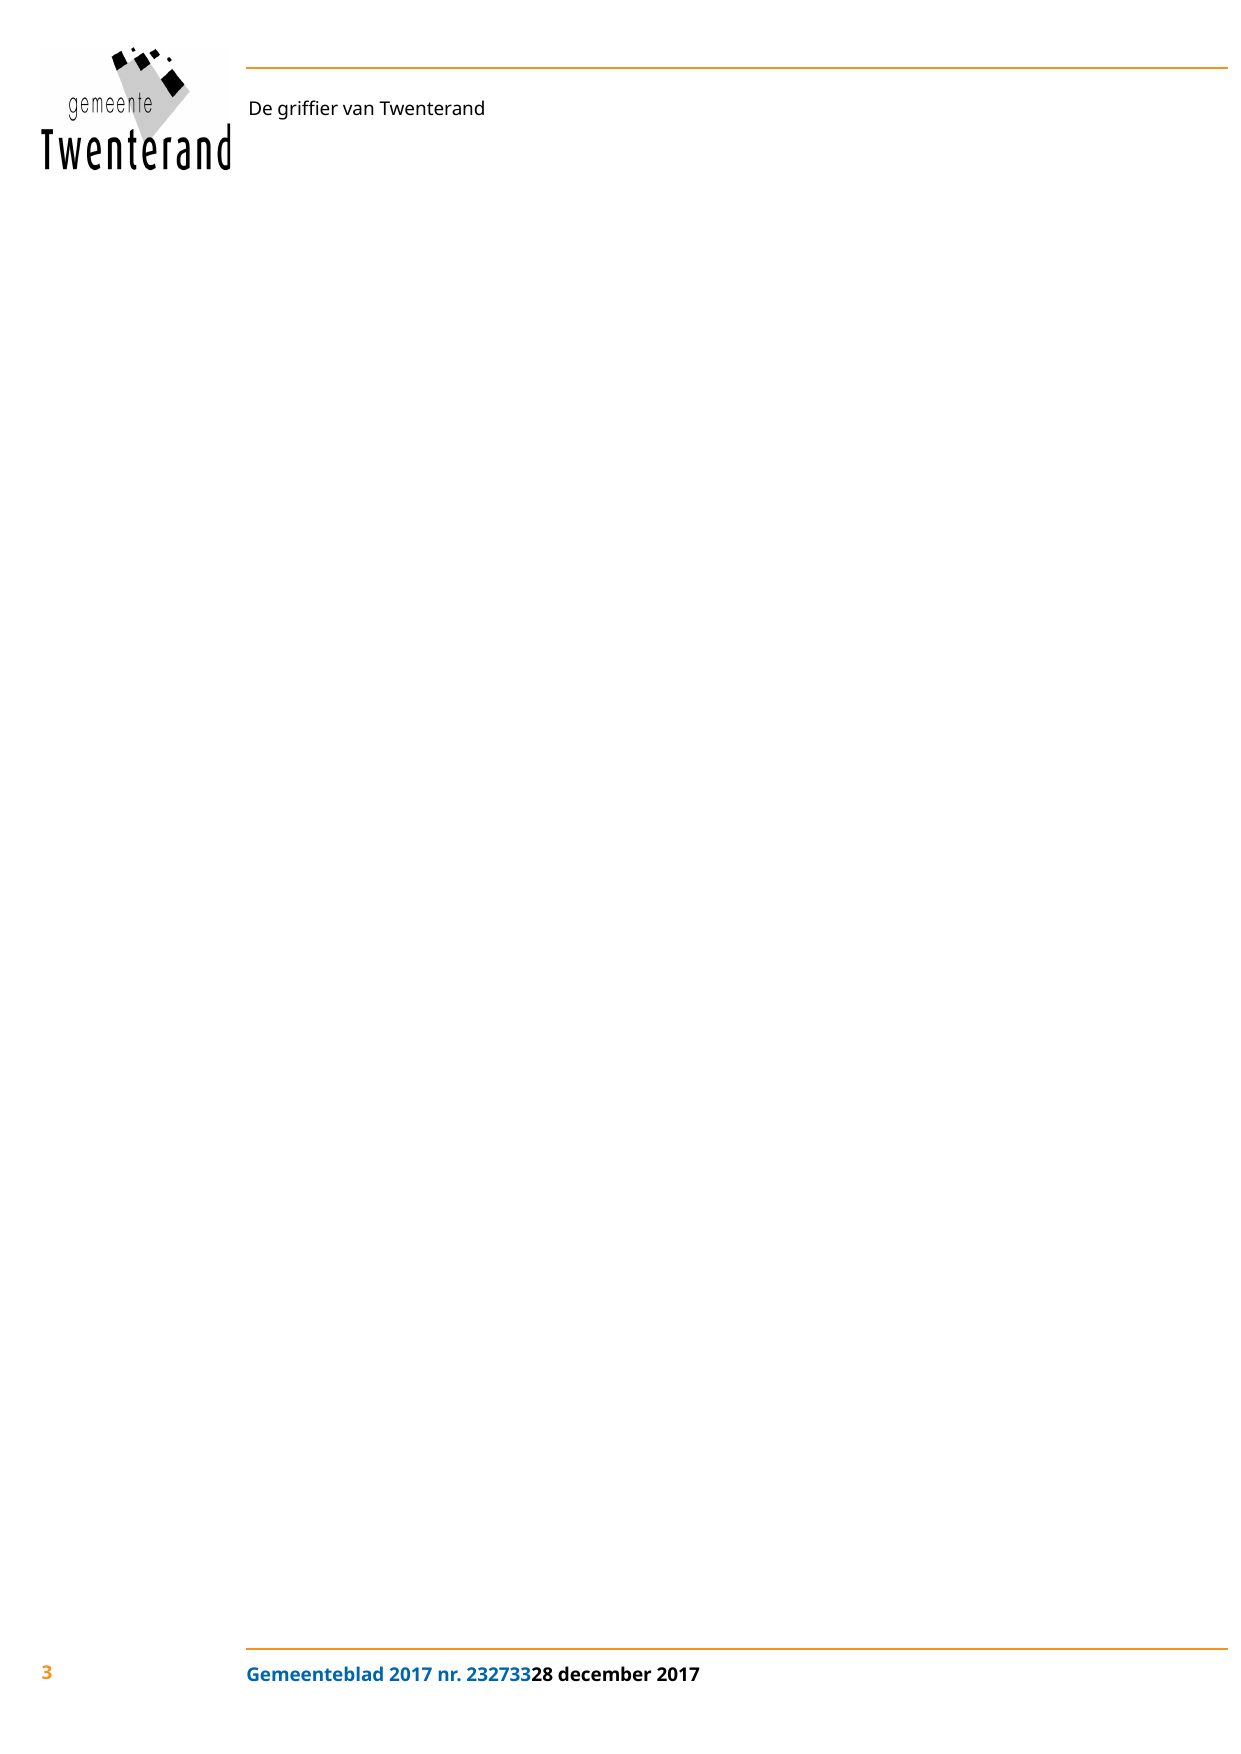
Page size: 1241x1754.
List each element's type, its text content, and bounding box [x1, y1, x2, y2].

picture [41, 47, 231, 172]
text De griffier van Twenterand [248, 95, 1152, 121]
